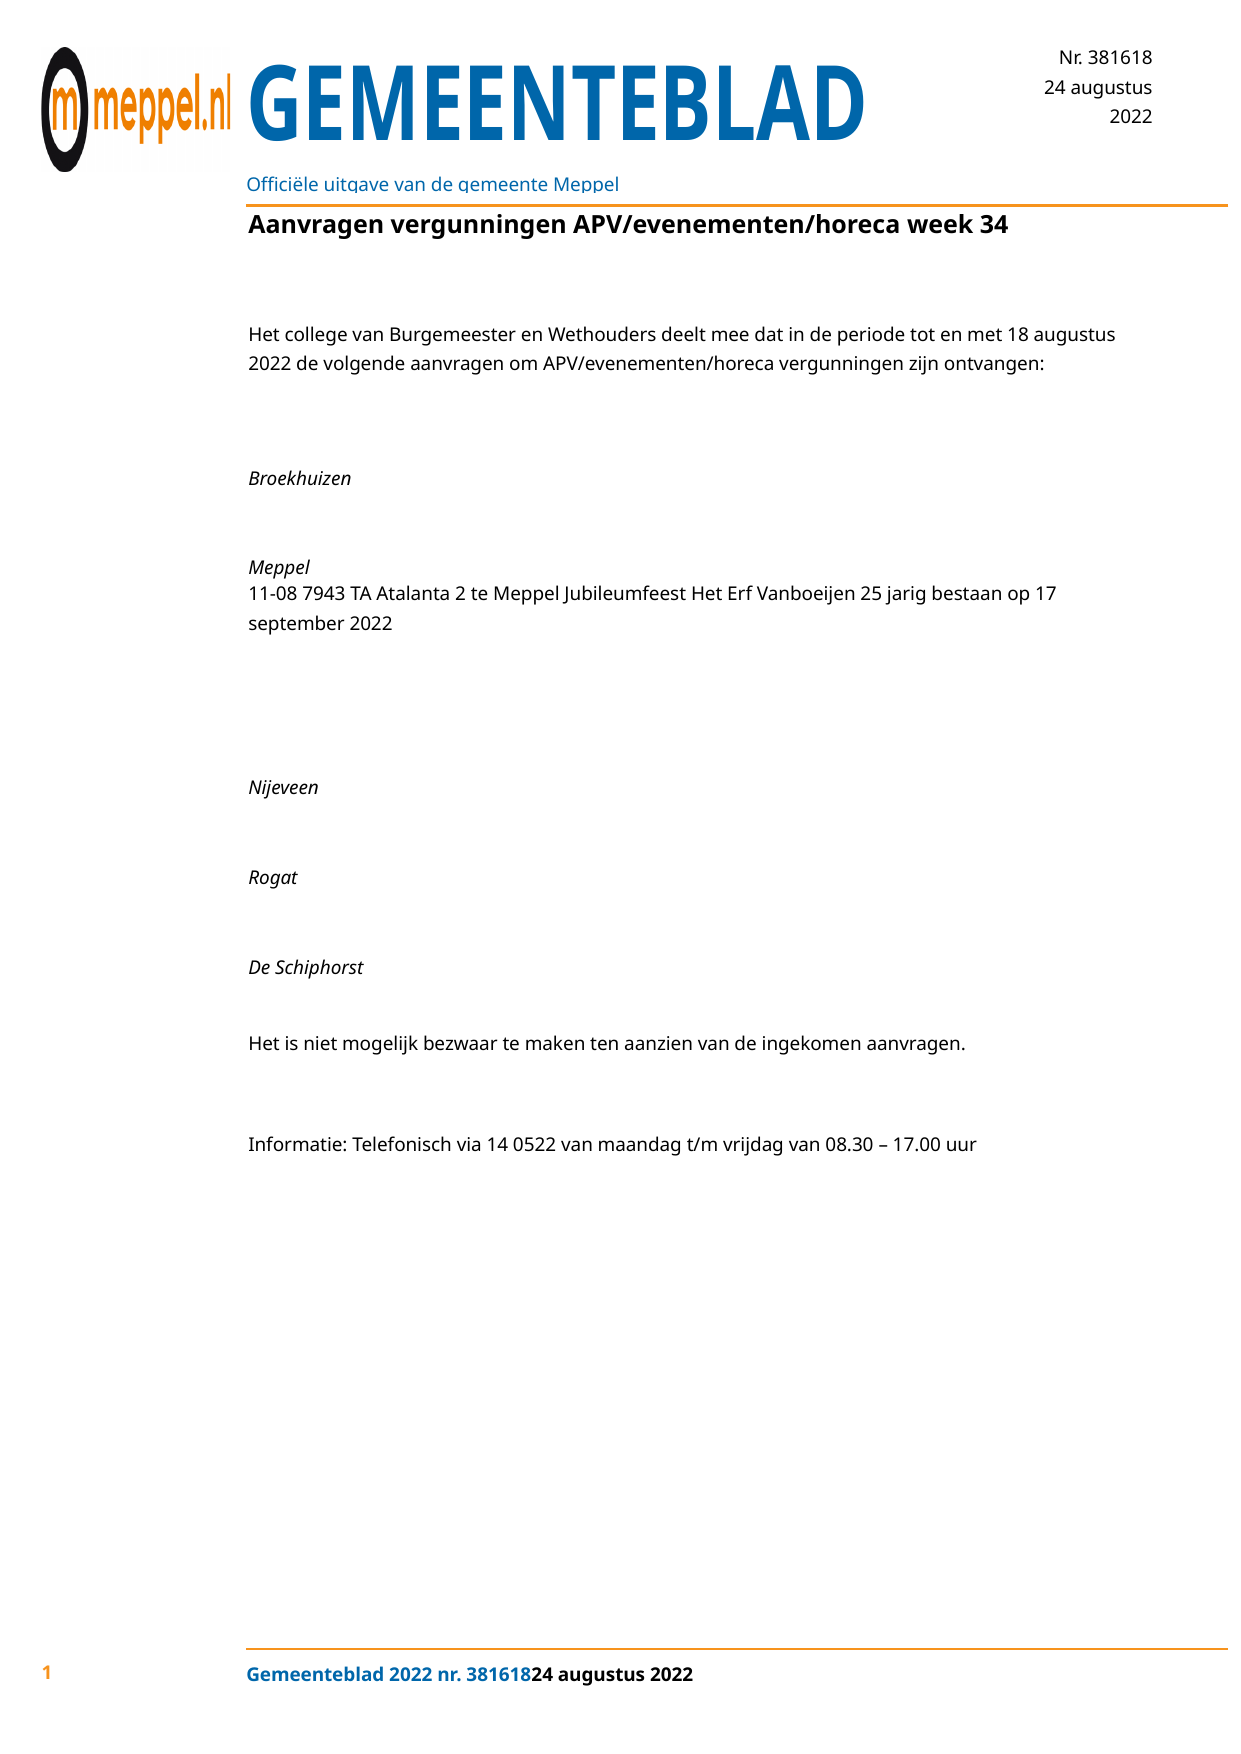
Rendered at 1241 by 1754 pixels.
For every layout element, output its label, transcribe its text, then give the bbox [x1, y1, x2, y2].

text Meppel [248, 554, 1152, 580]
text Het college van Burgemeester en Wethouders deelt mee dat in de periode tot en met 18 augustus 2022 de volgende aanvragen om APV/evenementen/horeca vergunningen zijn ontvangen: [248, 321, 1152, 376]
text Aanvragen vergunningen APV/evenementen/horeca week 34 [248, 207, 1152, 241]
picture [41, 47, 231, 172]
text De Schiphorst [248, 954, 1152, 979]
text Informatie: Telefonisch via 14 0522 van maandag t/m vrijdag van 08.30 – 17.00 uur [248, 1131, 1152, 1157]
text Het is niet mogelijk bezwaar te maken ten aanzien van de ingekomen aanvragen. [248, 1030, 1152, 1056]
text Broekhuizen [248, 465, 1152, 490]
text Rogat [248, 864, 1152, 890]
text Nijeveen [248, 774, 1152, 800]
text 11-08 7943 TA Atalanta 2 te Meppel Jubileumfeest Het Erf Vanboeijen 25 jarig bestaan op 17 september 2022 [248, 580, 1152, 635]
